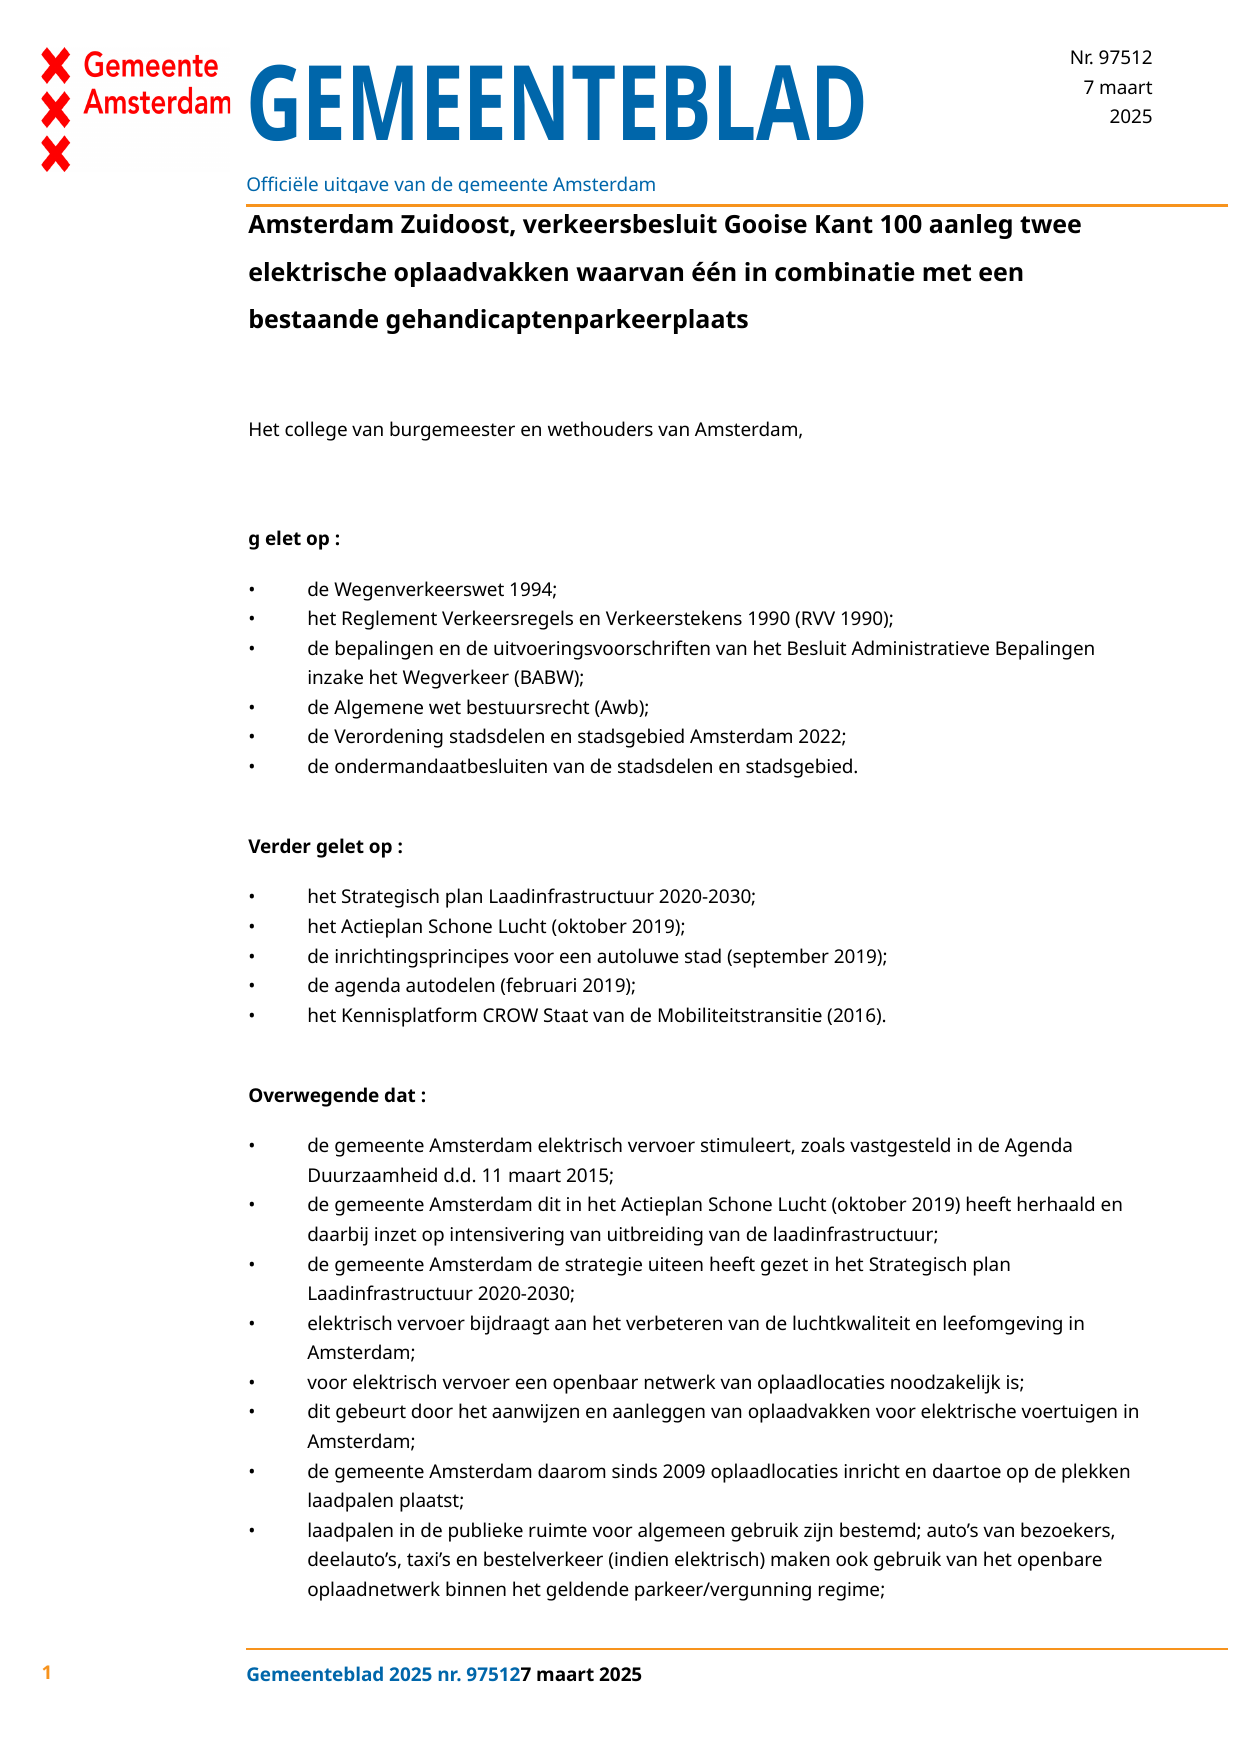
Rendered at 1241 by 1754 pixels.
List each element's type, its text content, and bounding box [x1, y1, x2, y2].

text Amsterdam Zuidoost, verkeersbesluit Gooise Kant 100 aanleg twee elektrische oplaadvakken waarvan één in combinatie met een bestaande gehandicaptenparkeerplaats [248, 207, 1152, 336]
list elektrisch vervoer bijdraagt aan het verbeteren van de luchtkwaliteit en leefomgeving in Amsterdam; [248, 1310, 1152, 1365]
list de Verordening stadsdelen en stadsgebied Amsterdam 2022; [248, 724, 1152, 749]
list de gemeente Amsterdam daarom sinds 2009 oplaadlocaties inricht en daartoe op de plekken laadpalen plaatst; [248, 1458, 1152, 1513]
text Het college van burgemeester en wethouders van Amsterdam, [248, 416, 1152, 442]
list de bepalingen en de uitvoeringsvoorschriften van het Besluit Administratieve Bepalingen inzake het Wegverkeer (BABW); [248, 635, 1152, 690]
list het Actieplan Schone Lucht (oktober 2019); [248, 913, 1152, 939]
list de ondermandaatbesluiten van de stadsdelen en stadsgebied. [248, 753, 1152, 779]
text Verder gelet op : [248, 833, 1152, 859]
list het Reglement Verkeersregels en Verkeerstekens 1990 (RVV 1990); [248, 605, 1152, 631]
list laadpalen in de publieke ruimte voor algemeen gebruik zijn bestemd; auto’s van bezoekers, deelauto’s, taxi’s en bestelverkeer (indien elektrisch) maken ook gebruik van het openbare oplaadnetwerk binnen het geldende parkeer/vergunning regime; [248, 1517, 1152, 1602]
list de gemeente Amsterdam elektrisch vervoer stimuleert, zoals vastgesteld in de Agenda Duurzaamheid d.d. 11 maart 2015; [248, 1132, 1152, 1188]
list de agenda autodelen (februari 2019); [248, 972, 1152, 998]
list de gemeente Amsterdam de strategie uiteen heeft gezet in het Strategisch plan Laadinfrastructuur 2020-2030; [248, 1251, 1152, 1306]
list voor elektrisch vervoer een openbaar netwerk van oplaadlocaties noodzakelijk is; [248, 1369, 1152, 1395]
list het Strategisch plan Laadinfrastructuur 2020-2030; [248, 884, 1152, 909]
list de inrichtingsprincipes voor een autoluwe stad (september 2019); [248, 943, 1152, 969]
list dit gebeurt door het aanwijzen en aanleggen van oplaadvakken voor elektrische voertuigen in Amsterdam; [248, 1399, 1152, 1454]
list de Wegenverkeerswet 1994; [248, 576, 1152, 602]
list de Algemene wet bestuursrecht (Awb); [248, 694, 1152, 720]
text Overwegende dat : [248, 1082, 1152, 1108]
text g elet op : [248, 525, 1152, 551]
picture [41, 47, 231, 172]
list het Kennisplatform CROW Staat van de Mobiliteitstransitie (2016). [248, 1002, 1152, 1028]
list de gemeente Amsterdam dit in het Actieplan Schone Lucht (oktober 2019) heeft herhaald en daarbij inzet op intensivering van uitbreiding van de laadinfrastructuur; [248, 1192, 1152, 1247]
